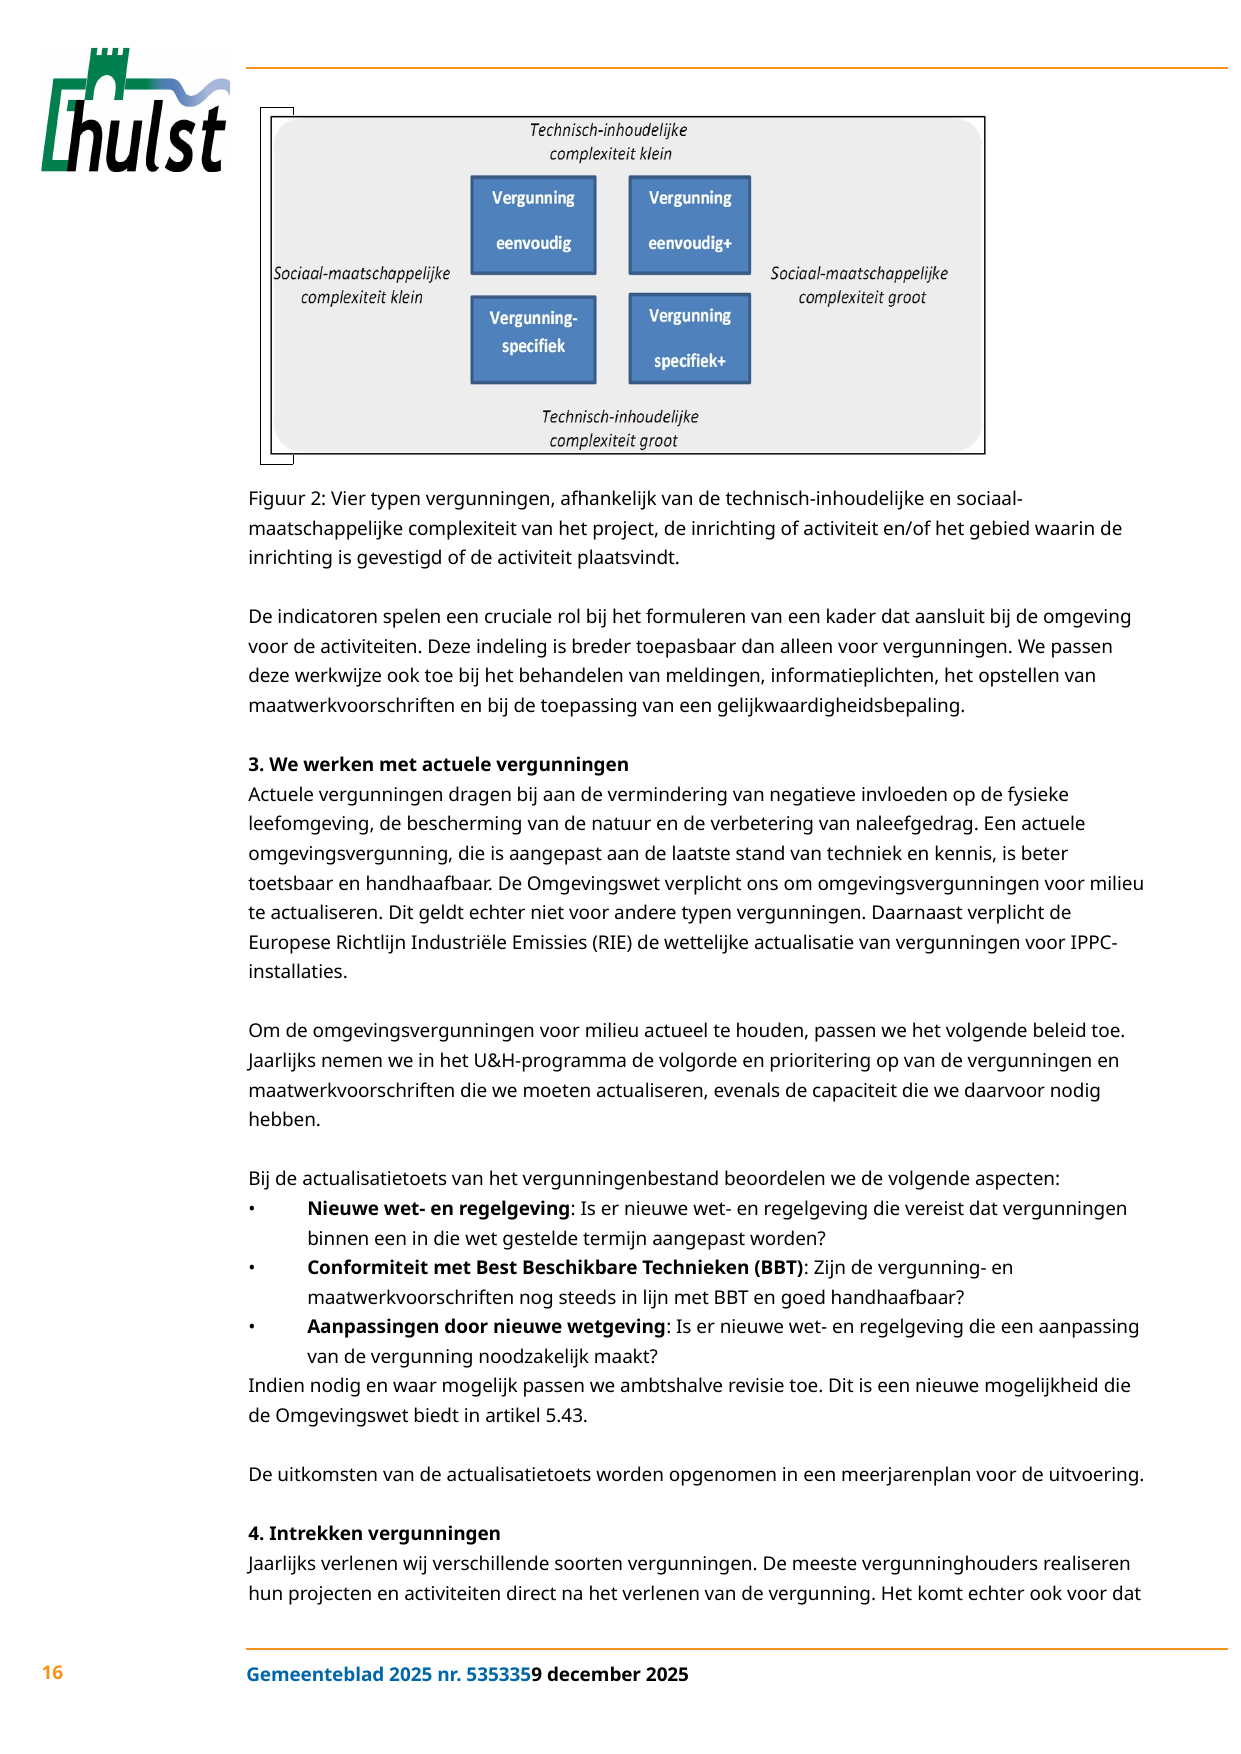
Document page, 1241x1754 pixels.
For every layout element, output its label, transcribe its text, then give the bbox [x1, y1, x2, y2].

list Aanpassingen door nieuwe wetgeving: Is er nieuwe wet- en regelgeving die een aanpassing van de vergunning noodzakelijk maakt? [248, 1313, 1152, 1369]
picture [268, 115, 1173, 455]
text Bij de actualisatietoets van het vergunningenbestand beoordelen we de volgende aspecten: [248, 1166, 1152, 1191]
text Indien nodig en waar mogelijk passen we ambtshalve revisie toe. Dit is een nieuwe mogelijkheid die de Omgevingswet biedt in artikel 5.43. [248, 1373, 1152, 1428]
text Actuele vergunningen dragen bij aan de vermindering van negatieve invloeden op de fysieke leefomgeving, de bescherming van de natuur en de verbetering van naleefgedrag. Een actuele omgevingsvergunning, die is aangepast aan de laatste stand van techniek en kennis, is beter toetsbaar en handhaafbaar. De Omgevingswet verplicht ons om omgevingsvergunningen voor milieu te actualiseren. Dit geldt echter niet voor andere typen vergunningen. Daarnaast verplicht de Europese Richtlijn Industriële Emissies (RIE) de wettelijke actualisatie van vergunningen voor IPPC-installaties. [248, 781, 1152, 984]
text 4. Intrekken vergunningen [248, 1521, 1152, 1546]
text 3. We werken met actuele vergunningen [248, 751, 1152, 777]
list Conformiteit met Best Beschikbare Technieken (BBT): Zijn de vergunning- en maatwerkvoorschriften nog steeds in lijn met BBT en goed handhaafbaar? [248, 1254, 1152, 1310]
list Nieuwe wet- en regelgeving: Is er nieuwe wet- en regelgeving die vereist dat vergunningen binnen een in die wet gestelde termijn aangepast worden? [248, 1195, 1152, 1251]
text De indicatoren spelen een cruciale rol bij het formuleren van een kader dat aansluit bij de omgeving voor de activiteiten. Deze indeling is breder toepasbaar dan alleen voor vergunningen. We passen deze werkwijze ook toe bij het behandelen van meldingen, informatieplichten, het opstellen van maatwerkvoorschriften en bij de toepassing van een gelijkwaardigheidsbepaling. [248, 603, 1152, 718]
picture [41, 47, 231, 172]
text Jaarlijks verlenen wij verschillende soorten vergunningen. De meeste vergunninghouders realiseren hun projecten en activiteiten direct na het verlenen van de vergunning. Het komt echter ook voor dat [248, 1550, 1152, 1606]
text Figuur 2: Vier typen vergunningen, afhankelijk van de technisch-inhoudelijke en sociaal-maatschappelijke complexiteit van het project, de inrichting of activiteit en/of het gebied waarin de inrichting is gevestigd of de activiteit plaatsvindt. [248, 485, 1152, 570]
text Om de omgevingsvergunningen voor milieu actueel te houden, passen we het volgende beleid toe. Jaarlijks nemen we in het U&H-programma de volgorde en prioritering op van de vergunningen en maatwerkvoorschriften die we moeten actualiseren, evenals de capaciteit die we daarvoor nodig hebben. [248, 1018, 1152, 1132]
text De uitkomsten van de actualisatietoets worden opgenomen in een meerjarenplan voor de uitvoering. [248, 1461, 1152, 1487]
